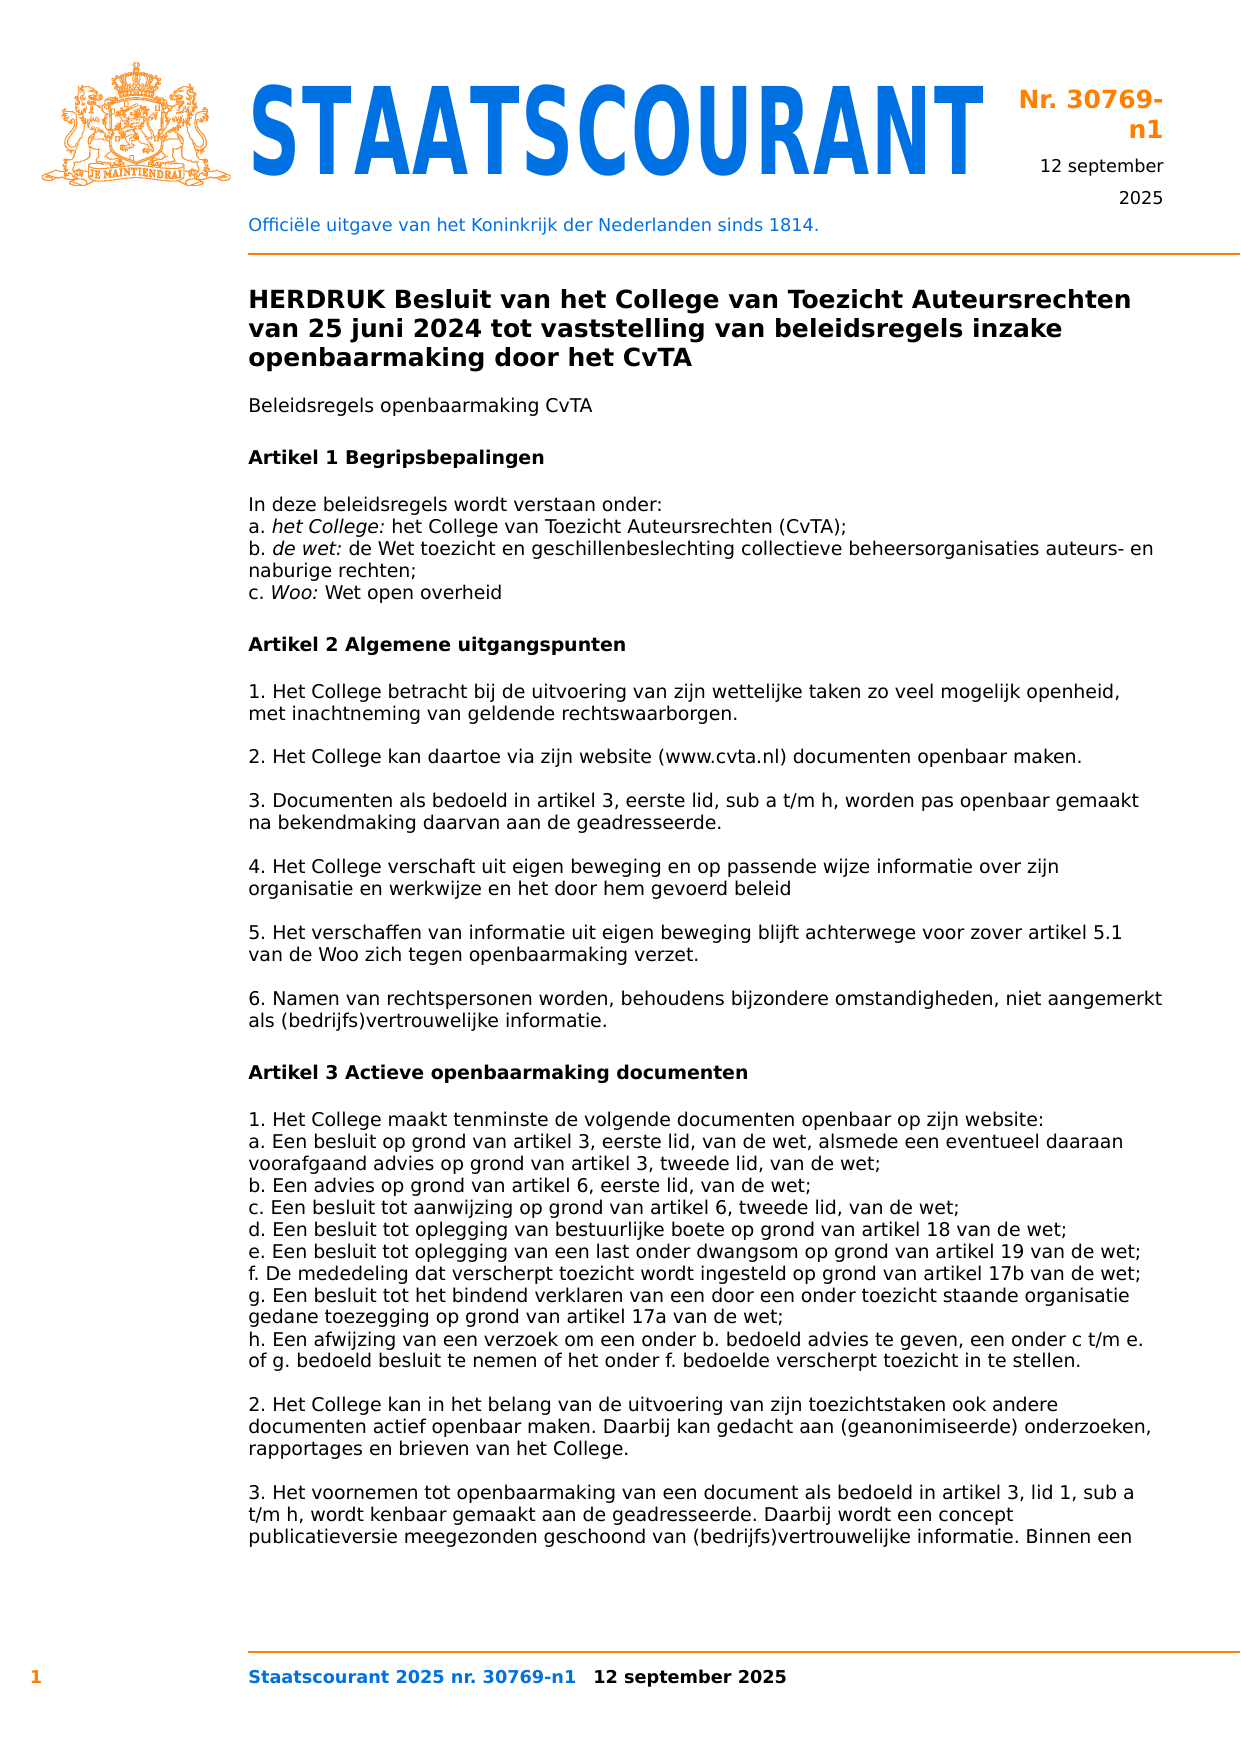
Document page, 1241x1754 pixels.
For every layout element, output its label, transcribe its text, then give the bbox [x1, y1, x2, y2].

table_header STAATSCOURANT [248, 62, 998, 215]
text d. Een besluit tot oplegging van bestuurlijke boete op grond van artikel 18 van de wet; [248, 1218, 1163, 1241]
subtitle HERDRUK Besluit van het College van Toezicht Auteursrechten van 25 juni 2024 tot vaststelling van beleidsregels inzake openbaarmaking door het CvTA [248, 285, 1163, 373]
table_cell Officiële uitgave van het Koninkrijk der Nederlanden sinds 1814. [248, 215, 1240, 253]
text a. het College: het College van Toezicht Auteursrechten (CvTA); [248, 516, 1163, 538]
text h. Een afwijzing van een verzoek om een onder b. bedoeld advies te geven, een onder c t/m e. of g. bedoeld besluit te nemen of het onder f. bedoelde verscherpt toezicht in te stellen. [248, 1328, 1163, 1372]
table_header Nr. 30769-n1 [998, 62, 1240, 150]
table_cell 12 september [998, 150, 1240, 182]
text 3. Documenten als bedoeld in artikel 3, eerste lid, sub a t/m h, worden pas openbaar gemaakt na bekendmaking daarvan aan de geadresseerde. [248, 790, 1163, 834]
text g. Een besluit tot het bindend verklaren van een door een onder toezicht staande organisatie gedane toezegging op grond van artikel 17a van de wet; [248, 1284, 1163, 1328]
subtitle Artikel 3 Actieve openbaarmaking documenten [248, 1062, 1163, 1084]
text 2. Het College kan in het belang van de uitvoering van zijn toezichtstaken ook andere documenten actief openbaar maken. Daarbij kan gedacht aan (geanonimiseerde) onderzoeken, rapportages en brieven van het College. [248, 1394, 1163, 1460]
text 2. Het College kan daartoe via zijn website (www.cvta.nl) documenten openbaar maken. [248, 746, 1163, 768]
text 3. Het voornemen tot openbaarmaking van een document als bedoeld in artikel 3, lid 1, sub a t/m h, wordt kenbaar gemaakt aan de geadresseerde. Daarbij wordt een concept publicatieversie meegezonden geschoond van (bedrijfs)vertrouwelijke informatie. Binnen een [248, 1482, 1163, 1548]
text c. Woo: Wet open overheid [248, 582, 1163, 603]
text a. Een besluit op grond van artikel 3, eerste lid, van de wet, alsmede een eventueel daaraan voorafgaand advies op grond van artikel 3, tweede lid, van de wet; [248, 1131, 1163, 1174]
text f. De mededeling dat verscherpt toezicht wordt ingesteld op grond van artikel 17b van de wet; [248, 1262, 1163, 1284]
picture [41, 62, 231, 186]
text Beleidsregels openbaarmaking CvTA [248, 395, 1163, 417]
text 5. Het verschaffen van informatie uit eigen beweging blijft achterwege voor zover artikel 5.1 van de Woo zich tegen openbaarmaking verzet. [248, 922, 1163, 966]
text 1. Het College maakt tenminste de volgende documenten openbaar op zijn website: [248, 1109, 1163, 1131]
subtitle Artikel 1 Begripsbepalingen [248, 447, 1163, 469]
table_cell 2025 [998, 183, 1240, 215]
text b. de wet: de Wet toezicht en geschillenbeslechting collectieve beheersorganisaties auteurs- en naburige rechten; [248, 538, 1163, 582]
text c. Een besluit tot aanwijzing op grond van artikel 6, tweede lid, van de wet; [248, 1197, 1163, 1218]
text b. Een advies op grond van artikel 6, eerste lid, van de wet; [248, 1174, 1163, 1197]
subtitle Artikel 2 Algemene uitgangspunten [248, 633, 1163, 656]
text In deze beleidsregels wordt verstaan onder: [248, 494, 1163, 516]
text 4. Het College verschaft uit eigen beweging en op passende wijze informatie over zijn organisatie en werkwijze en het door hem gevoerd beleid [248, 856, 1163, 900]
text 1. Het College betracht bij de uitvoering van zijn wettelijke taken zo veel mogelijk openheid, met inachtneming van geldende rechtswaarborgen. [248, 681, 1163, 724]
table_header [25, 62, 248, 253]
text 6. Namen van rechtspersonen worden, behoudens bijzondere omstandigheden, niet aangemerkt als (bedrijfs)vertrouwelijke informatie. [248, 988, 1163, 1032]
text e. Een besluit tot oplegging van een last onder dwangsom op grond van artikel 19 van de wet; [248, 1241, 1163, 1262]
